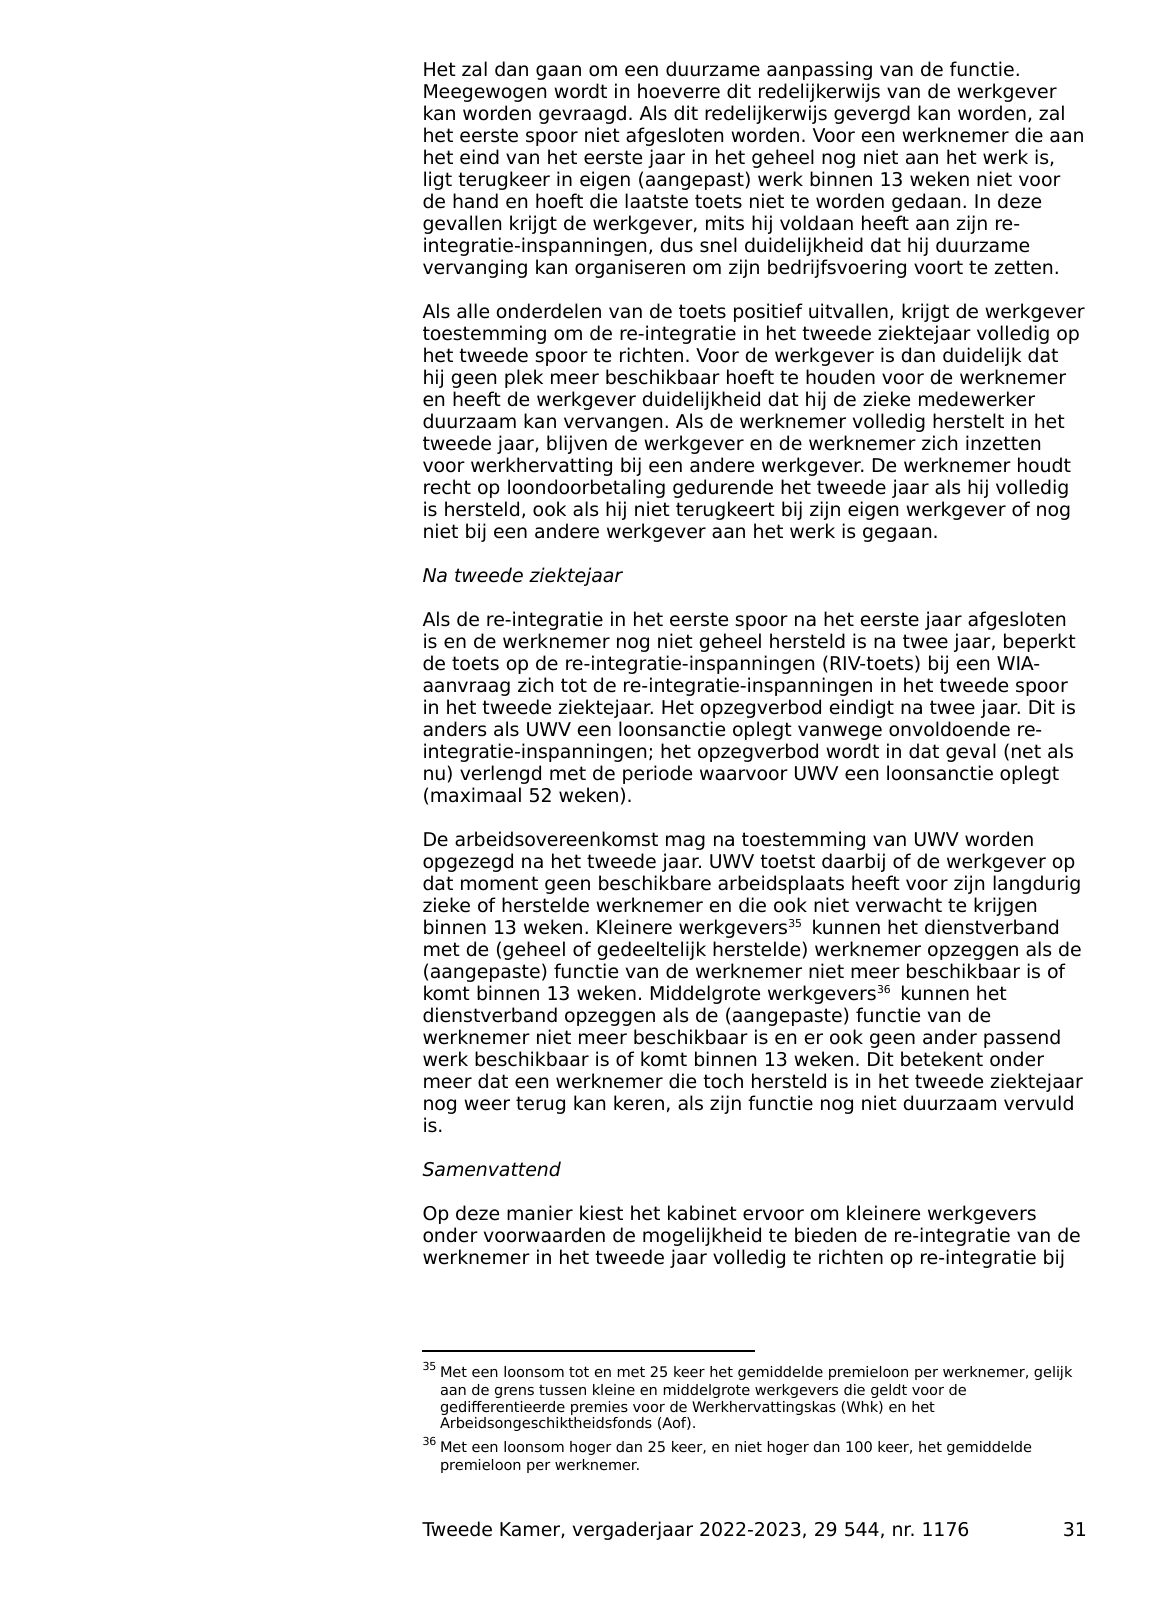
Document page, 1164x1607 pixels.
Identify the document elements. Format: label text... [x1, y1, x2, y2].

text Het zal dan gaan om een duurzame aanpassing van de functie. Meegewogen wordt in hoeverre dit redelijkerwijs van de werkgever kan worden gevraagd. Als dit redelijkerwijs gevergd kan worden, zal het eerste spoor niet afgesloten worden. Voor een werknemer die aan het eind van het eerste jaar in het geheel nog niet aan het werk is, ligt terugkeer in eigen (aangepast) werk binnen 13 weken niet voor de hand en hoeft die laatste toets niet te worden gedaan. In deze gevallen krijgt de werkgever, mits hij voldaan heeft aan zijn re-integratie-inspanningen, dus snel duidelijkheid dat hij duurzame vervanging kan organiseren om zijn bedrijfsvoering voort te zetten. [422, 59, 1087, 279]
text Als alle onderdelen van de toets positief uitvallen, krijgt de werkgever toestemming om de re-integratie in het tweede ziektejaar volledig op het tweede spoor te richten. Voor de werkgever is dan duidelijk dat hij geen plek meer beschikbaar hoeft te houden voor de werknemer en heeft de werkgever duidelijkheid dat hij de zieke medewerker duurzaam kan vervangen. Als de werknemer volledig herstelt in het tweede jaar, blijven de werkgever en de werknemer zich inzetten voor werkhervatting bij een andere werkgever. De werknemer houdt recht op loondoorbetaling gedurende het tweede jaar als hij volledig is hersteld, ook als hij niet terugkeert bij zijn eigen werkgever of nog niet bij een andere werkgever aan het werk is gegaan. [422, 301, 1087, 543]
text Op deze manier kiest het kabinet ervoor om kleinere werkgevers onder voorwaarden de mogelijkheid te bieden de re-integratie van de werknemer in het tweede jaar volledig te richten op re-integratie bij [422, 1203, 1087, 1269]
text Met een loonsom tot en met 25 keer het gemiddelde premieloon per werknemer, gelijk aan de grens tussen kleine en middelgrote werkgevers die geldt voor de gedifferentieerde premies voor de Werkhervattingskas (Whk) en het Arbeidsongeschiktheidsfonds (Aof). [422, 1360, 1087, 1432]
text De arbeidsovereenkomst mag na toestemming van UWV worden opgezegd na het tweede jaar. UWV toetst daarbij of de werkgever op dat moment geen beschikbare arbeidsplaats heeft voor zijn langdurig zieke of herstelde werknemer en die ook niet verwacht te krijgen binnen 13 weken. Kleinere werkgevers kunnen het dienstverband met de (geheel of gedeeltelijk herstelde) werknemer opzeggen als de (aangepaste) functie van de werknemer niet meer beschikbaar is of komt binnen 13 weken. Middelgrote werkgevers kunnen het dienstverband opzeggen als de (aangepaste) functie van de werknemer niet meer beschikbaar is en er ook geen ander passend werk beschikbaar is of komt binnen 13 weken. Dit betekent onder meer dat een werknemer die toch hersteld is in het tweede ziektejaar nog weer terug kan keren, als zijn functie nog niet duurzaam vervuld is. [422, 829, 1087, 1137]
subtitle Na tweede ziektejaar [422, 565, 1087, 587]
text Met een loonsom hoger dan 25 keer, en niet hoger dan 100 keer, het gemiddelde premieloon per werknemer. [422, 1435, 1087, 1474]
text Als de re-integratie in het eerste spoor na het eerste jaar afgesloten is en de werknemer nog niet geheel hersteld is na twee jaar, beperkt de toets op de re-integratie-inspanningen (RIV-toets) bij een WIA-aanvraag zich tot de re-integratie-inspanningen in het tweede spoor in het tweede ziektejaar. Het opzegverbod eindigt na twee jaar. Dit is anders als UWV een loonsanctie oplegt vanwege onvoldoende re-integratie-inspanningen; het opzegverbod wordt in dat geval (net als nu) verlengd met de periode waarvoor UWV een loonsanctie oplegt (maximaal 52 weken). [422, 609, 1087, 807]
subtitle Samenvattend [422, 1159, 1087, 1181]
